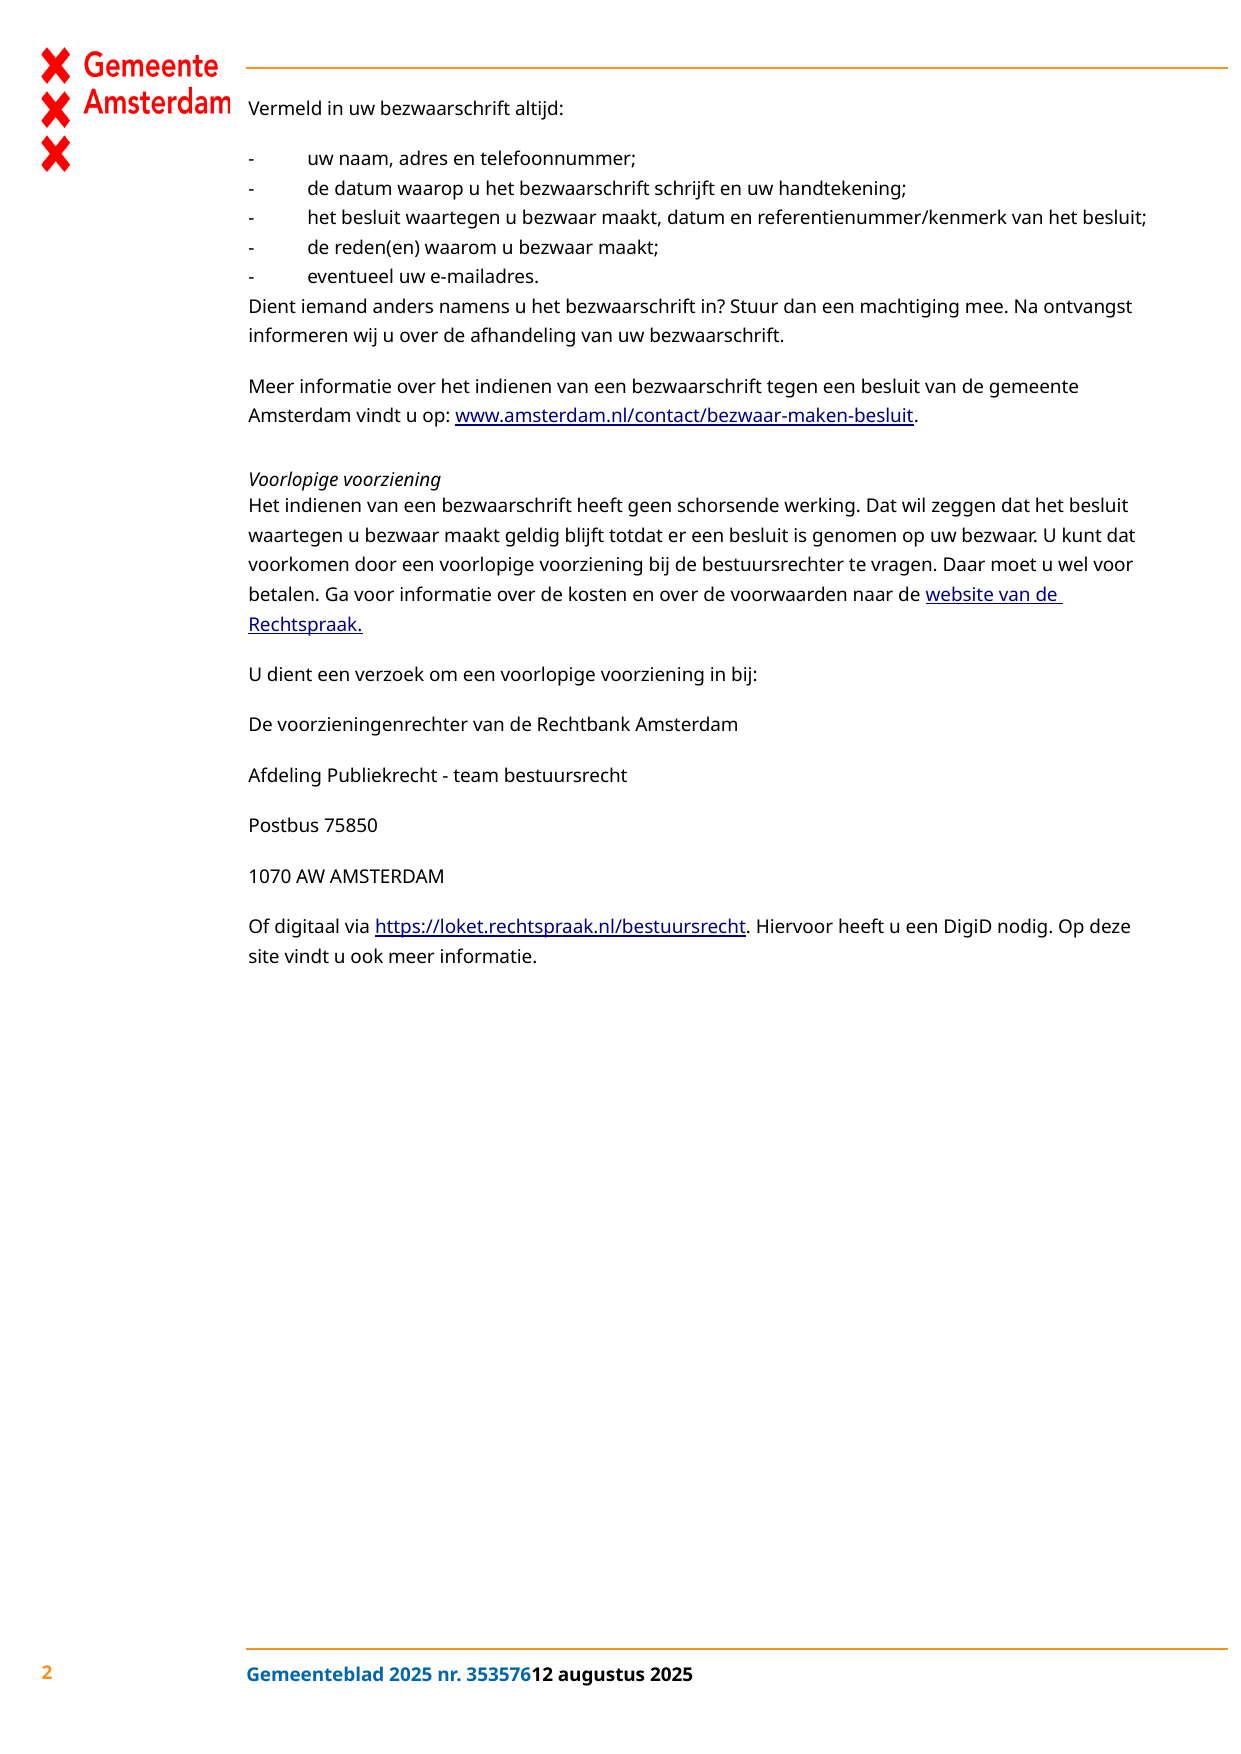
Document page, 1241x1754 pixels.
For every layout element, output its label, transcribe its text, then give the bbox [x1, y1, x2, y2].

list eventueel uw e-mailadres. [248, 263, 1152, 289]
text Postbus 75850 [248, 812, 1152, 838]
text Meer informatie over het indienen van een bezwaarschrift tegen een besluit van de gemeente Amsterdam vindt u op: www.amsterdam.nl/contact/bezwaar-maken-besluit. [248, 373, 1152, 428]
text Het indienen van een bezwaarschrift heeft geen schorsende werking. Dat wil zeggen dat het besluit waartegen u bezwaar maakt geldig blijft totdat er een besluit is genomen op uw bezwaar. U kunt dat voorkomen door een voorlopige voorziening bij de bestuursrechter te vragen. Daar moet u wel voor betalen. Ga voor informatie over de kosten en over de voorwaarden naar de website van de Rechtspraak. [248, 492, 1152, 636]
list uw naam, adres en telefoonnummer; [248, 145, 1152, 171]
text Dient iemand anders namens u het bezwaarschrift in? Stuur dan een machtiging mee. Na ontvangst informeren wij u over de afhandeling van uw bezwaarschrift. [248, 293, 1152, 348]
list de reden(en) waarom u bezwaar maakt; [248, 234, 1152, 260]
text Voorlopige voorziening [248, 467, 1152, 492]
text De voorzieningenrechter van de Rechtbank Amsterdam [248, 712, 1152, 737]
text Afdeling Publiekrecht - team bestuursrecht [248, 762, 1152, 788]
text Vermeld in uw bezwaarschrift altijd: [248, 95, 1152, 121]
text 1070 AW AMSTERDAM [248, 863, 1152, 888]
list de datum waarop u het bezwaarschrift schrijft en uw handtekening; [248, 175, 1152, 201]
text U dient een verzoek om een voorlopige voorziening in bij: [248, 661, 1152, 687]
text Of digitaal via https://loket.rechtspraak.nl/bestuursrecht. Hiervoor heeft u een DigiD nodig. Op deze site vindt u ook meer informatie. [248, 913, 1152, 968]
list het besluit waartegen u bezwaar maakt, datum en referentienummer/kenmerk van het besluit; [248, 204, 1152, 230]
picture [41, 47, 231, 172]
